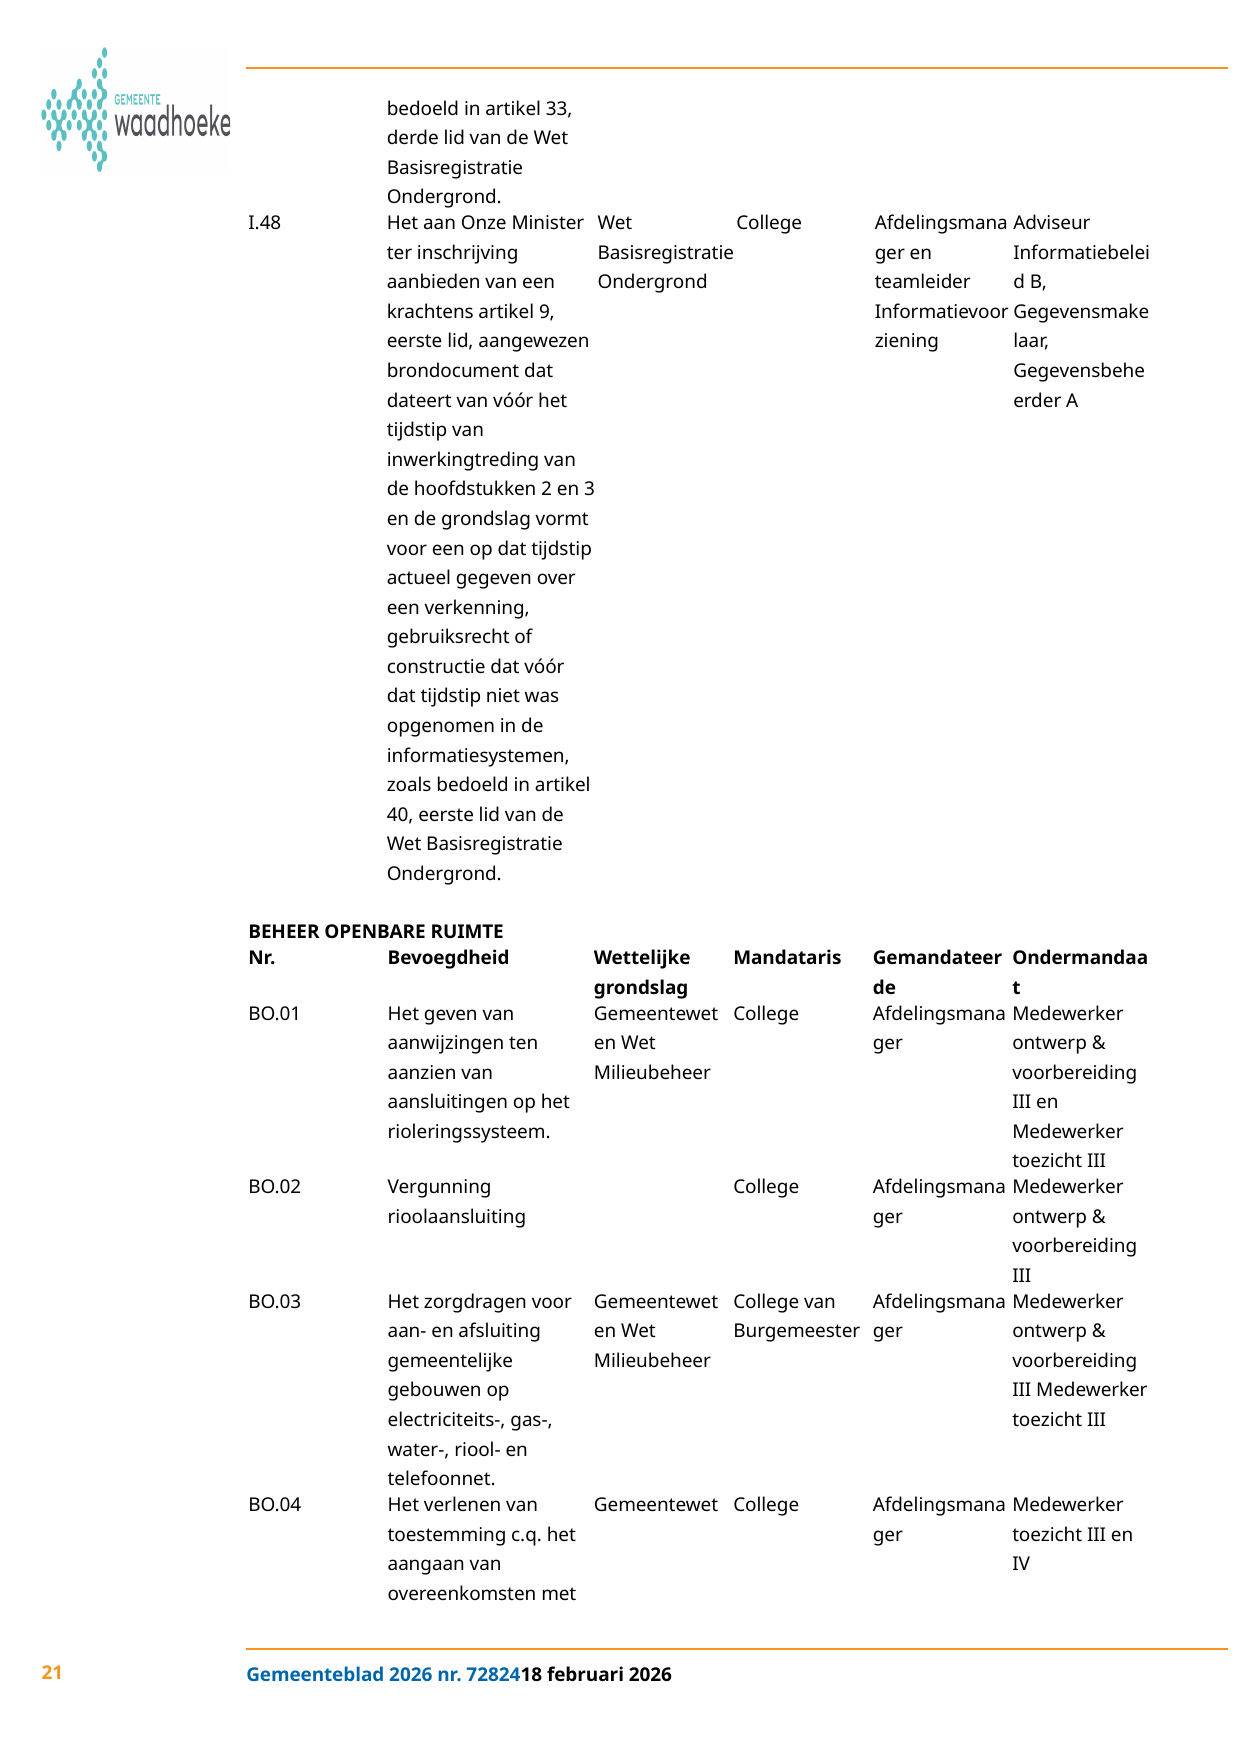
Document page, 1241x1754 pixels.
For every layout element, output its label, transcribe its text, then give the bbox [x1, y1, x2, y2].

table_cell BO.01 [248, 1000, 387, 1173]
table_cell Bevoegdheid [388, 945, 594, 1000]
table_cell Het zorgdragen voor aan- en afsluiting gemeentelijke gebouwen op electriciteits-, gas-, water-, riool- en telefoonnet. [388, 1288, 594, 1491]
table_cell [875, 95, 1013, 209]
table_cell Medewerker ontwerp & voorbereiding III Medewerker toezicht III [1012, 1288, 1152, 1491]
table_cell Medewerker ontwerp & voorbereiding III en Medewerker toezicht III [1012, 1000, 1152, 1173]
table_cell Afdelingsmanager [873, 1288, 1012, 1491]
table_cell [248, 95, 387, 209]
table_cell Afdelingsmanager [873, 1491, 1012, 1604]
table_cell [594, 1174, 733, 1288]
table_cell [1013, 95, 1152, 209]
table_cell College van Burgemeester [733, 1288, 873, 1491]
table_cell I.48 [248, 209, 387, 886]
table_cell BO.04 [248, 1491, 387, 1604]
table_cell Afdelingsmanager en teamleider Informatievoorziening [875, 209, 1013, 886]
table_cell Wettelijke grondslag [594, 945, 733, 1000]
table_cell Mandataris [733, 945, 873, 1000]
table_cell College [736, 209, 874, 886]
table_cell College [733, 1491, 873, 1604]
table_cell Het geven van aanwijzingen ten aanzien van aansluitingen op het rioleringssysteem. [388, 1000, 594, 1173]
table_cell Gemeentewet en Wet Milieubeheer [594, 1000, 733, 1173]
table_cell BO.02 [248, 1174, 387, 1288]
table_cell BO.03 [248, 1288, 387, 1491]
table_cell College [733, 1174, 873, 1288]
table_cell bedoeld in artikel 33, derde lid van de Wet Basisregistratie Ondergrond. [387, 95, 597, 209]
table_cell Medewerker toezicht III en IV [1012, 1491, 1152, 1604]
picture [41, 47, 231, 172]
table_cell Gemandateerde [873, 945, 1012, 1000]
table_cell Ondermandaat [1012, 945, 1152, 1000]
table_cell Afdelingsmanager [873, 1000, 1012, 1173]
table_cell Het aan Onze Minister ter inschrijving aanbieden van een krachtens artikel 9, eerste lid, aangewezen brondocument dat dateert van vóór het tijdstip van inwerkingtreding van de hoofdstukken 2 en 3 en de grondslag vormt voor een op dat tijdstip actueel gegeven over een verkenning, gebruiksrecht of constructie dat vóór dat tijdstip niet was opgenomen in de informatiesystemen, zoals bedoeld in artikel 40, eerste lid van de Wet Basisregistratie Ondergrond. [387, 209, 597, 886]
table_cell Afdelingsmanager [873, 1174, 1012, 1288]
table_cell Het verlenen van toestemming c.q. het aangaan van overeenkomsten met [388, 1491, 594, 1604]
table_cell Wet Basisregistratie Ondergrond [598, 209, 736, 886]
table_cell Vergunning rioolaansluiting [388, 1174, 594, 1288]
table_cell College [733, 1000, 873, 1173]
table_cell Medewerker ontwerp & voorbereiding III [1012, 1174, 1152, 1288]
table_cell Gemeentewet en Wet Milieubeheer [594, 1288, 733, 1491]
table_cell [736, 95, 874, 209]
table_header BEHEER OPENBARE RUIMTE [248, 919, 1152, 944]
table_cell Nr. [248, 945, 387, 1000]
table_cell [598, 95, 736, 209]
table_cell Adviseur Informatiebeleid B, Gegevensmakelaar, Gegevensbeheerder A [1013, 209, 1152, 886]
table_cell Gemeentewet [594, 1491, 733, 1604]
